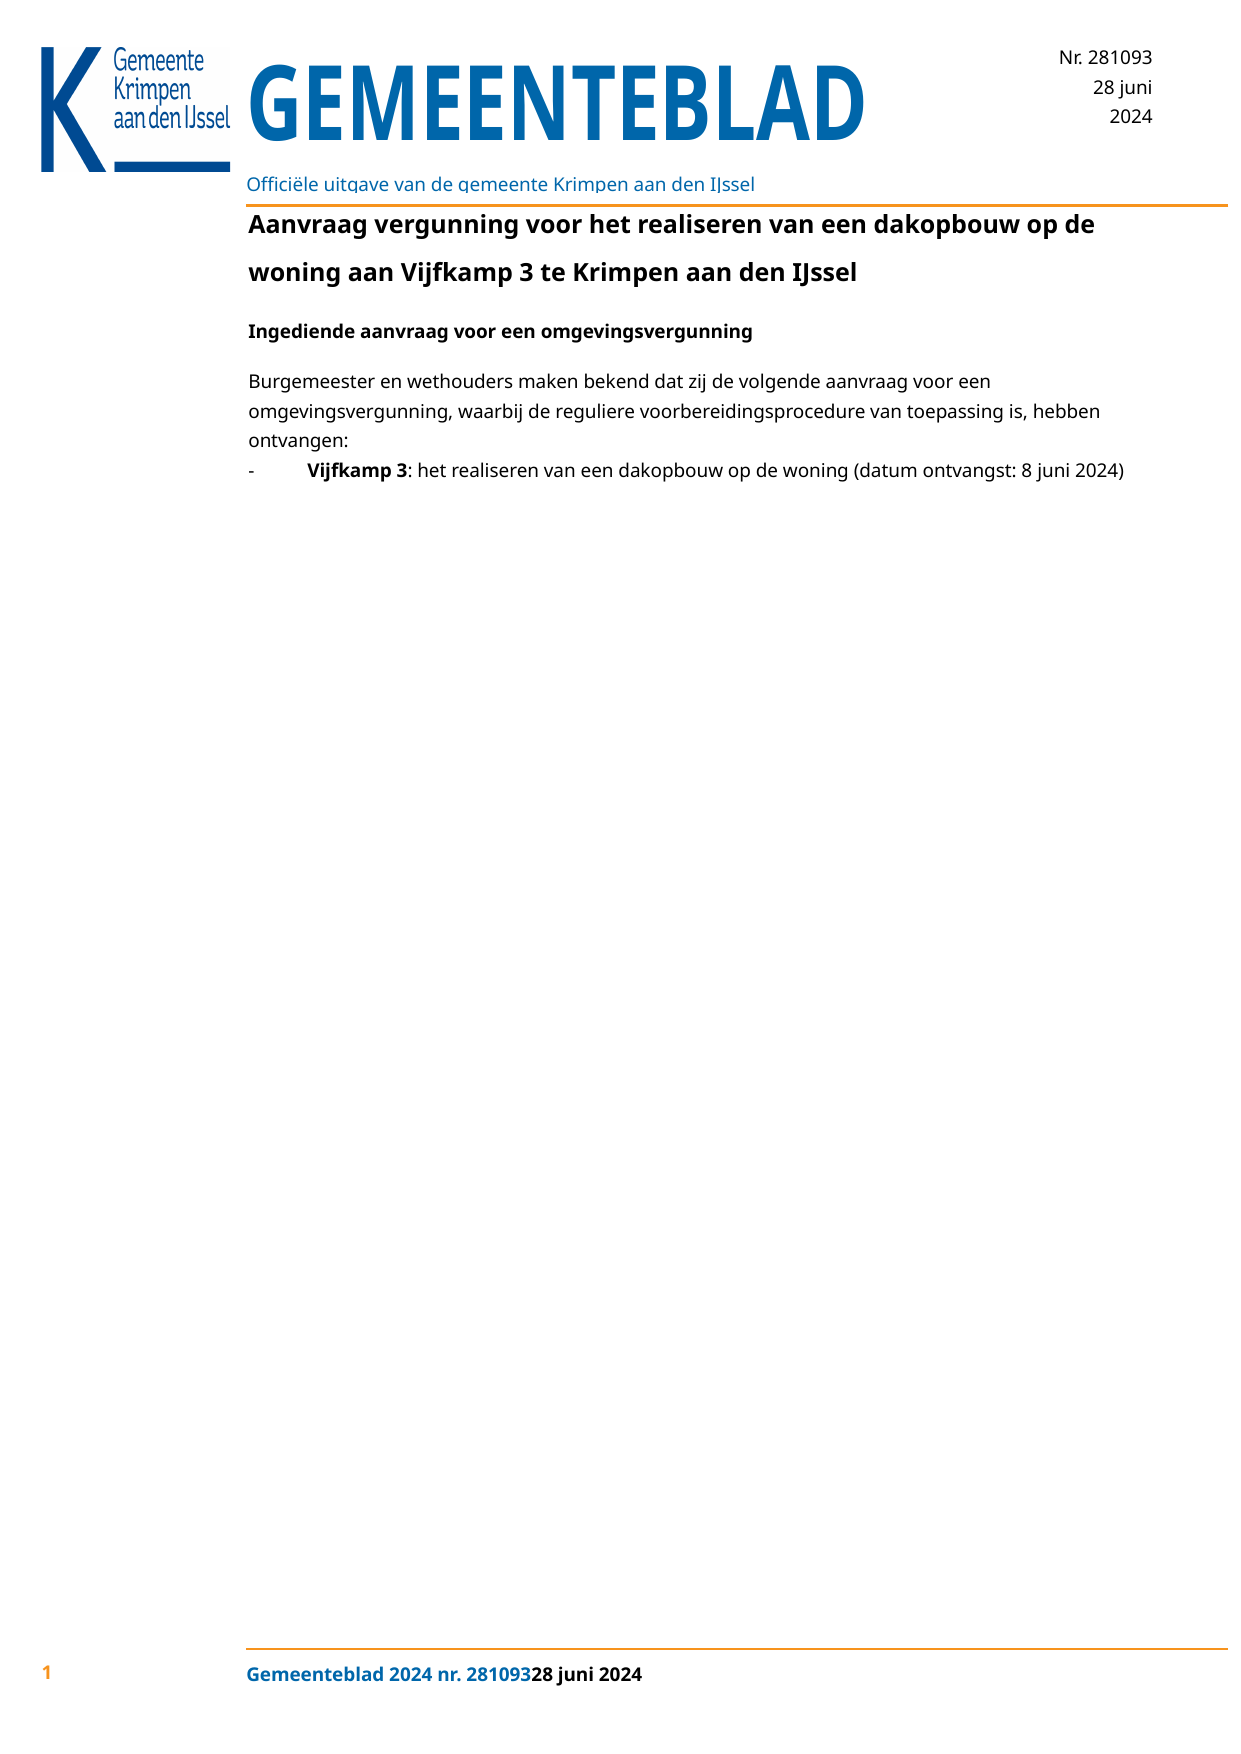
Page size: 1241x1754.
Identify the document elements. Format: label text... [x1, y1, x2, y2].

picture [41, 47, 231, 172]
text Aanvraag vergunning voor het realiseren van een dakopbouw op de woning aan Vijfkamp 3 te Krimpen aan den IJssel [248, 207, 1152, 288]
text Ingediende aanvraag voor een omgevingsvergunning [248, 318, 1152, 344]
list Vijfkamp 3: het realiseren van een dakopbouw op de woning (datum ontvangst: 8 juni 2024) [248, 457, 1152, 483]
text Burgemeester en wethouders maken bekend dat zij de volgende aanvraag voor een omgevingsvergunning, waarbij de reguliere voorbereidingsprocedure van toepassing is, hebben ontvangen: [248, 368, 1152, 453]
